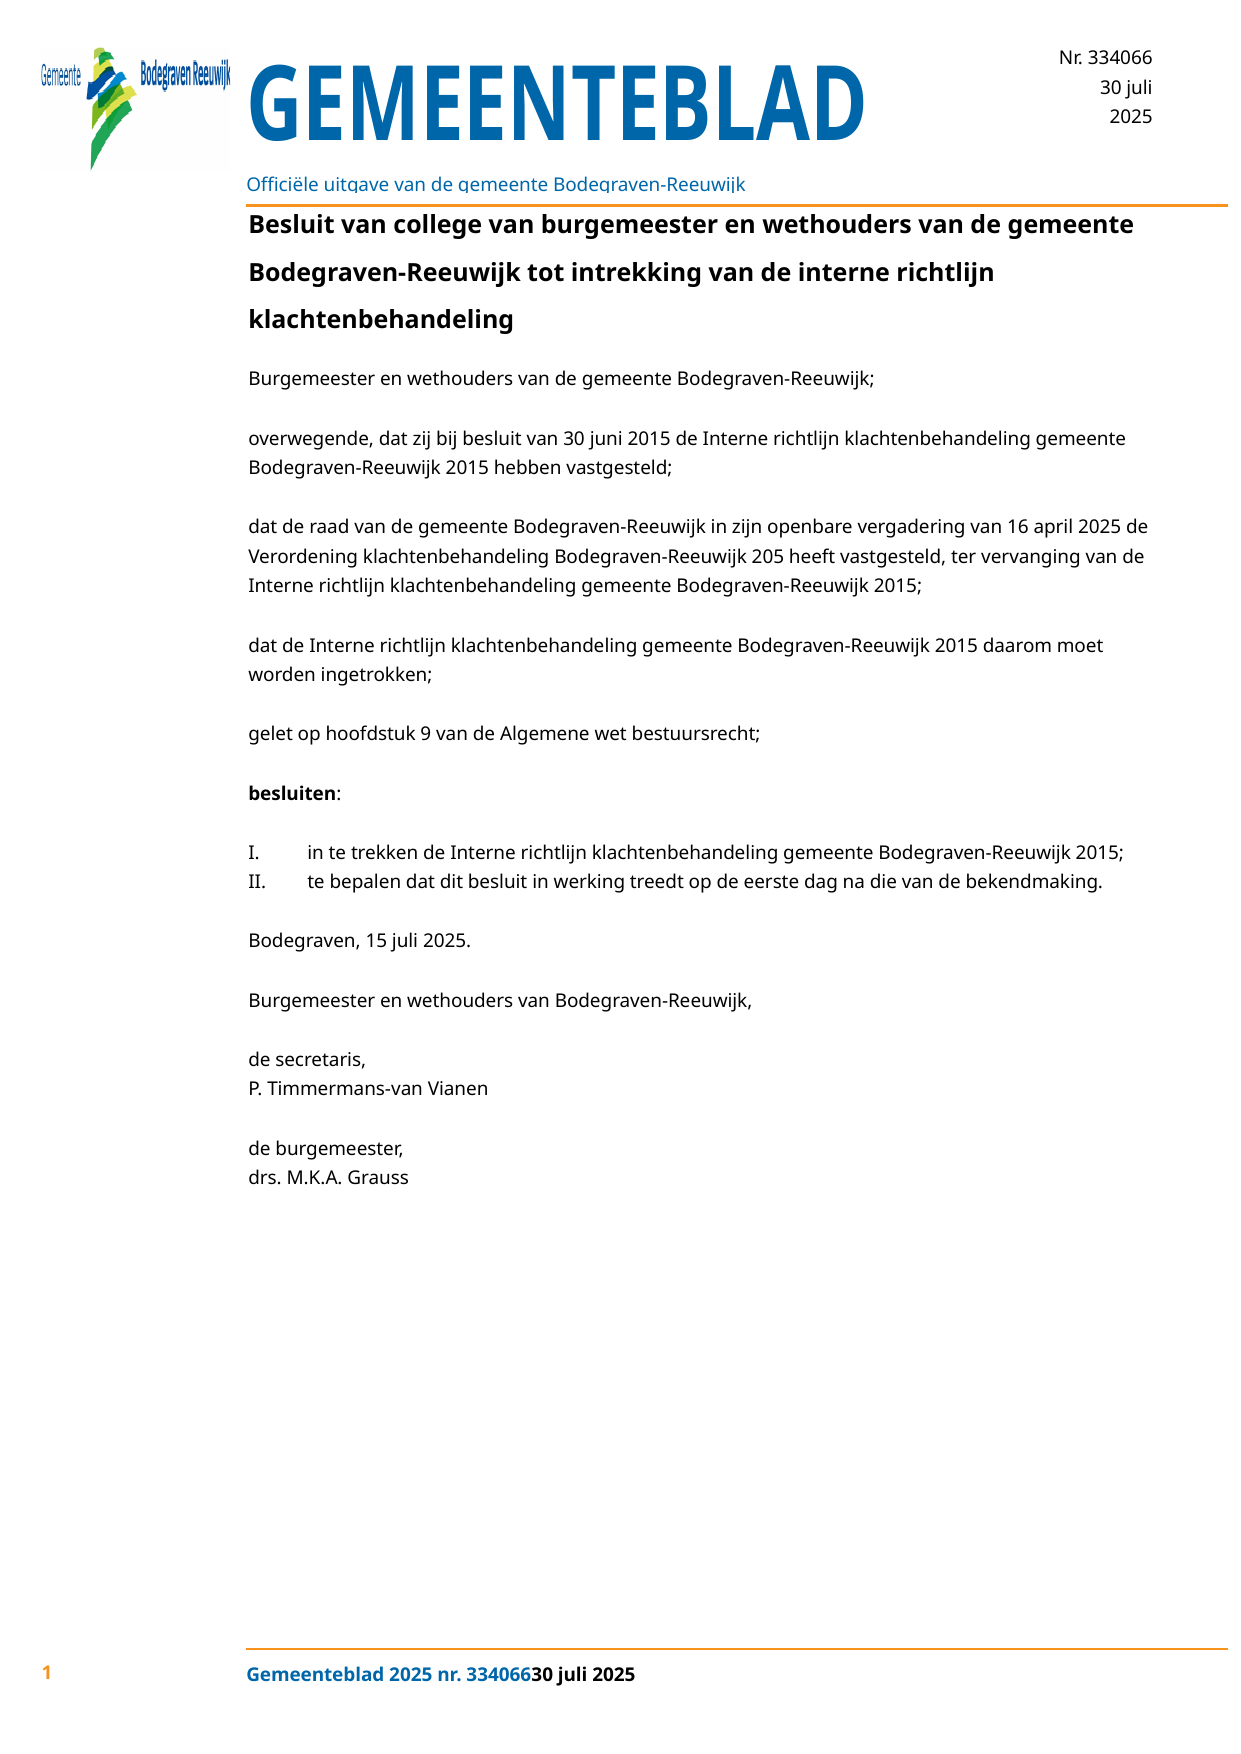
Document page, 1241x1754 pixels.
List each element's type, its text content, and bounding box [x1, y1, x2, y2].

picture [41, 47, 231, 172]
text Burgemeester en wethouders van Bodegraven-Reeuwijk, [248, 987, 1152, 1012]
list te bepalen dat dit besluit in werking treedt op de eerste dag na die van de bekendmaking. [248, 868, 1152, 894]
text gelet op hoofdstuk 9 van de Algemene wet bestuursrecht; [248, 721, 1152, 746]
text overwegende, dat zij bij besluit van 30 juni 2015 de Interne richtlijn klachtenbehandeling gemeente Bodegraven-Reeuwijk 2015 hebben vastgesteld; [248, 425, 1152, 480]
text P. Timmermans-van Vianen [248, 1076, 1152, 1101]
text Besluit van college van burgemeester en wethouders van de gemeente Bodegraven-Reeuwijk tot intrekking van de interne richtlijn klachtenbehandeling [248, 207, 1152, 336]
text dat de Interne richtlijn klachtenbehandeling gemeente Bodegraven-Reeuwijk 2015 daarom moet worden ingetrokken; [248, 632, 1152, 687]
text drs. M.K.A. Grauss [248, 1164, 1152, 1190]
text Burgemeester en wethouders van de gemeente Bodegraven-Reeuwijk; [248, 366, 1152, 391]
text besluiten: [248, 780, 1152, 805]
list in te trekken de Interne richtlijn klachtenbehandeling gemeente Bodegraven-Reeuwijk 2015; [248, 839, 1152, 864]
text dat de raad van de gemeente Bodegraven-Reeuwijk in zijn openbare vergadering van 16 april 2025 de Verordening klachtenbehandeling Bodegraven-Reeuwijk 205 heeft vastgesteld, ter vervanging van de Interne richtlijn klachtenbehandeling gemeente Bodegraven-Reeuwijk 2015; [248, 513, 1152, 598]
text Bodegraven, 15 juli 2025. [248, 928, 1152, 953]
text de secretaris, [248, 1046, 1152, 1072]
text de burgemeester, [248, 1135, 1152, 1160]
